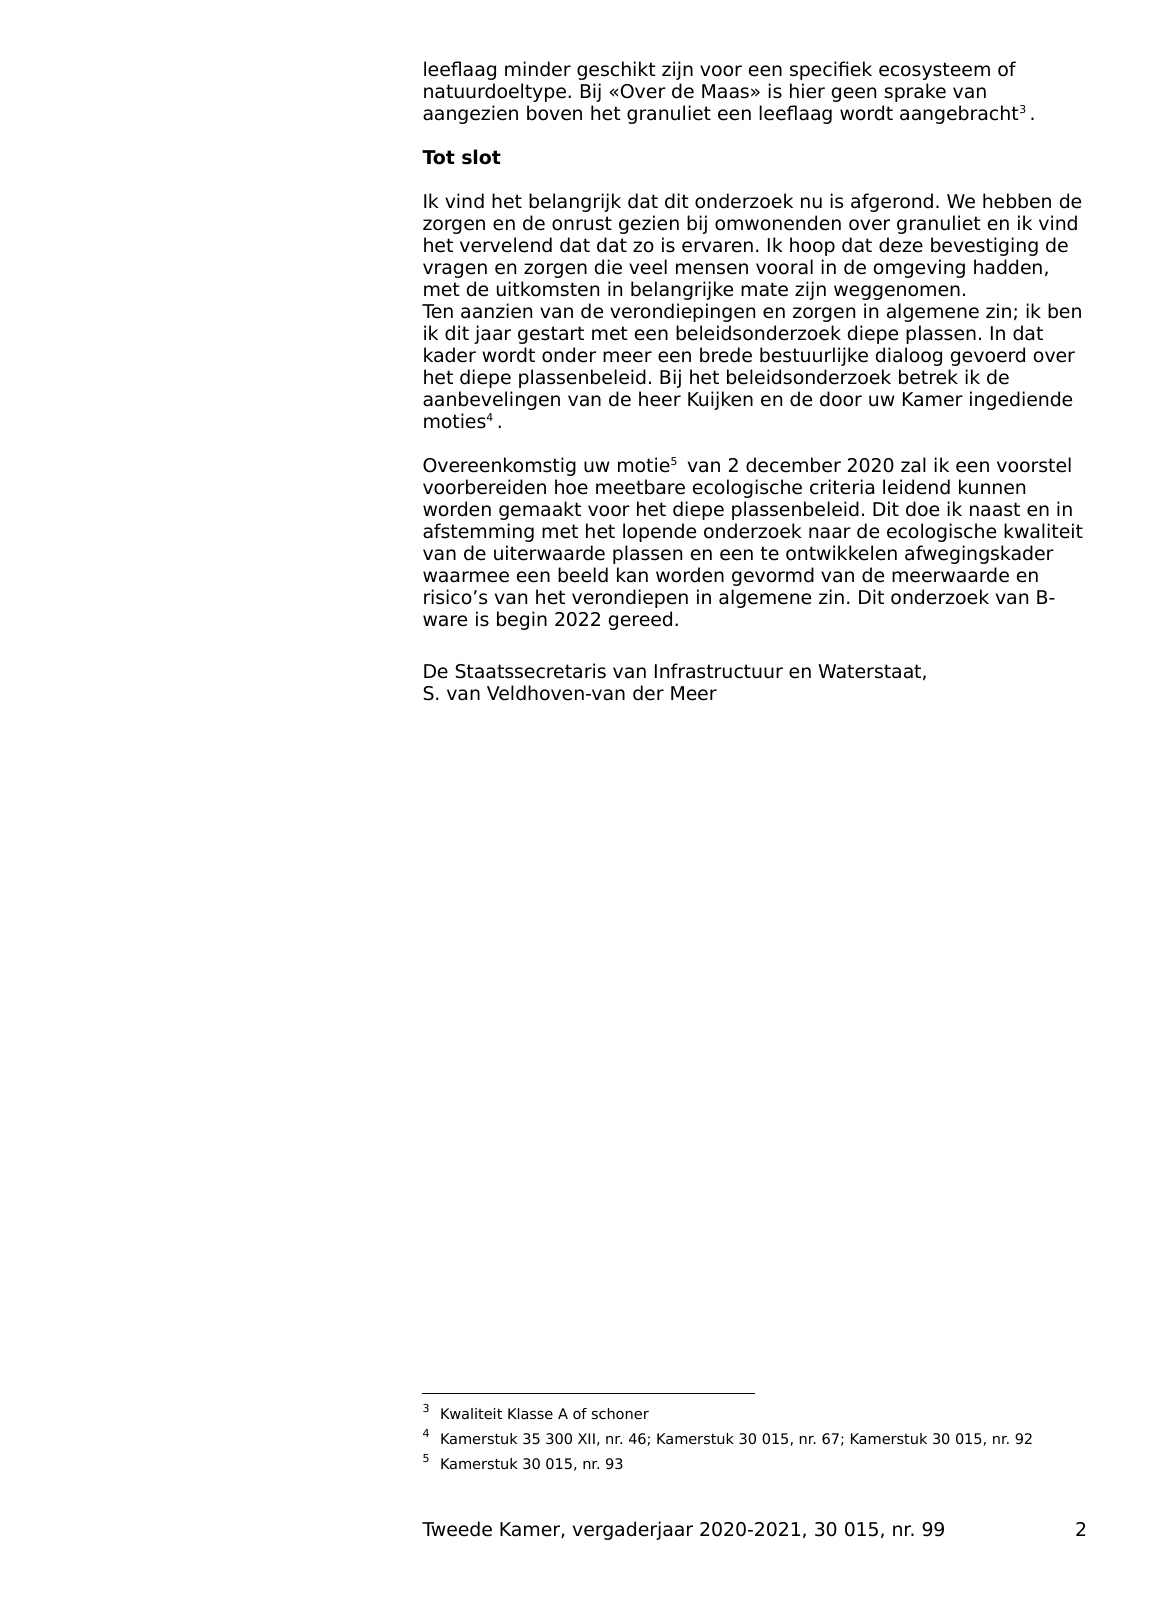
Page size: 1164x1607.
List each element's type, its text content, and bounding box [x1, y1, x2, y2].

text leeflaag minder geschikt zijn voor een specifiek ecosysteem of natuurdoeltype. Bij «Over de Maas» is hier geen sprake van aangezien boven het granuliet een leeflaag wordt aangebracht. [422, 59, 1087, 125]
text De Staatssecretaris van Infrastructuur en Waterstaat, S. van Veldhoven-van der Meer [422, 661, 1087, 705]
text Overeenkomstig uw motie van 2 december 2020 zal ik een voorstel voorbereiden hoe meetbare ecologische criteria leidend kunnen worden gemaakt voor het diepe plassenbeleid. Dit doe ik naast en in afstemming met het lopende onderzoek naar de ecologische kwaliteit van de uiterwaarde plassen en een te ontwikkelen afwegingskader waarmee een beeld kan worden gevormd van de meerwaarde en risico’s van het verondiepen in algemene zin. Dit onderzoek van B-ware is begin 2022 gereed. [422, 455, 1087, 631]
text Ten aanzien van de verondiepingen en zorgen in algemene zin; ik ben ik dit jaar gestart met een beleidsonderzoek diepe plassen. In dat kader wordt onder meer een brede bestuurlijke dialoog gevoerd over het diepe plassenbeleid. Bij het beleidsonderzoek betrek ik de aanbevelingen van de heer Kuijken en de door uw Kamer ingediende moties. [422, 301, 1087, 433]
text Kamerstuk 35 300 XII, nr. 46; Kamerstuk 30 015, nr. 67; Kamerstuk 30 015, nr. 92 [422, 1427, 1087, 1449]
text Kamerstuk 30 015, nr. 93 [422, 1452, 1087, 1474]
subtitle Tot slot [422, 147, 1087, 169]
text Kwaliteit Klasse A of schoner [422, 1402, 1087, 1424]
text Ik vind het belangrijk dat dit onderzoek nu is afgerond. We hebben de zorgen en de onrust gezien bij omwonenden over granuliet en ik vind het vervelend dat dat zo is ervaren. Ik hoop dat deze bevestiging de vragen en zorgen die veel mensen vooral in de omgeving hadden, met de uitkomsten in belangrijke mate zijn weggenomen. [422, 191, 1087, 301]
